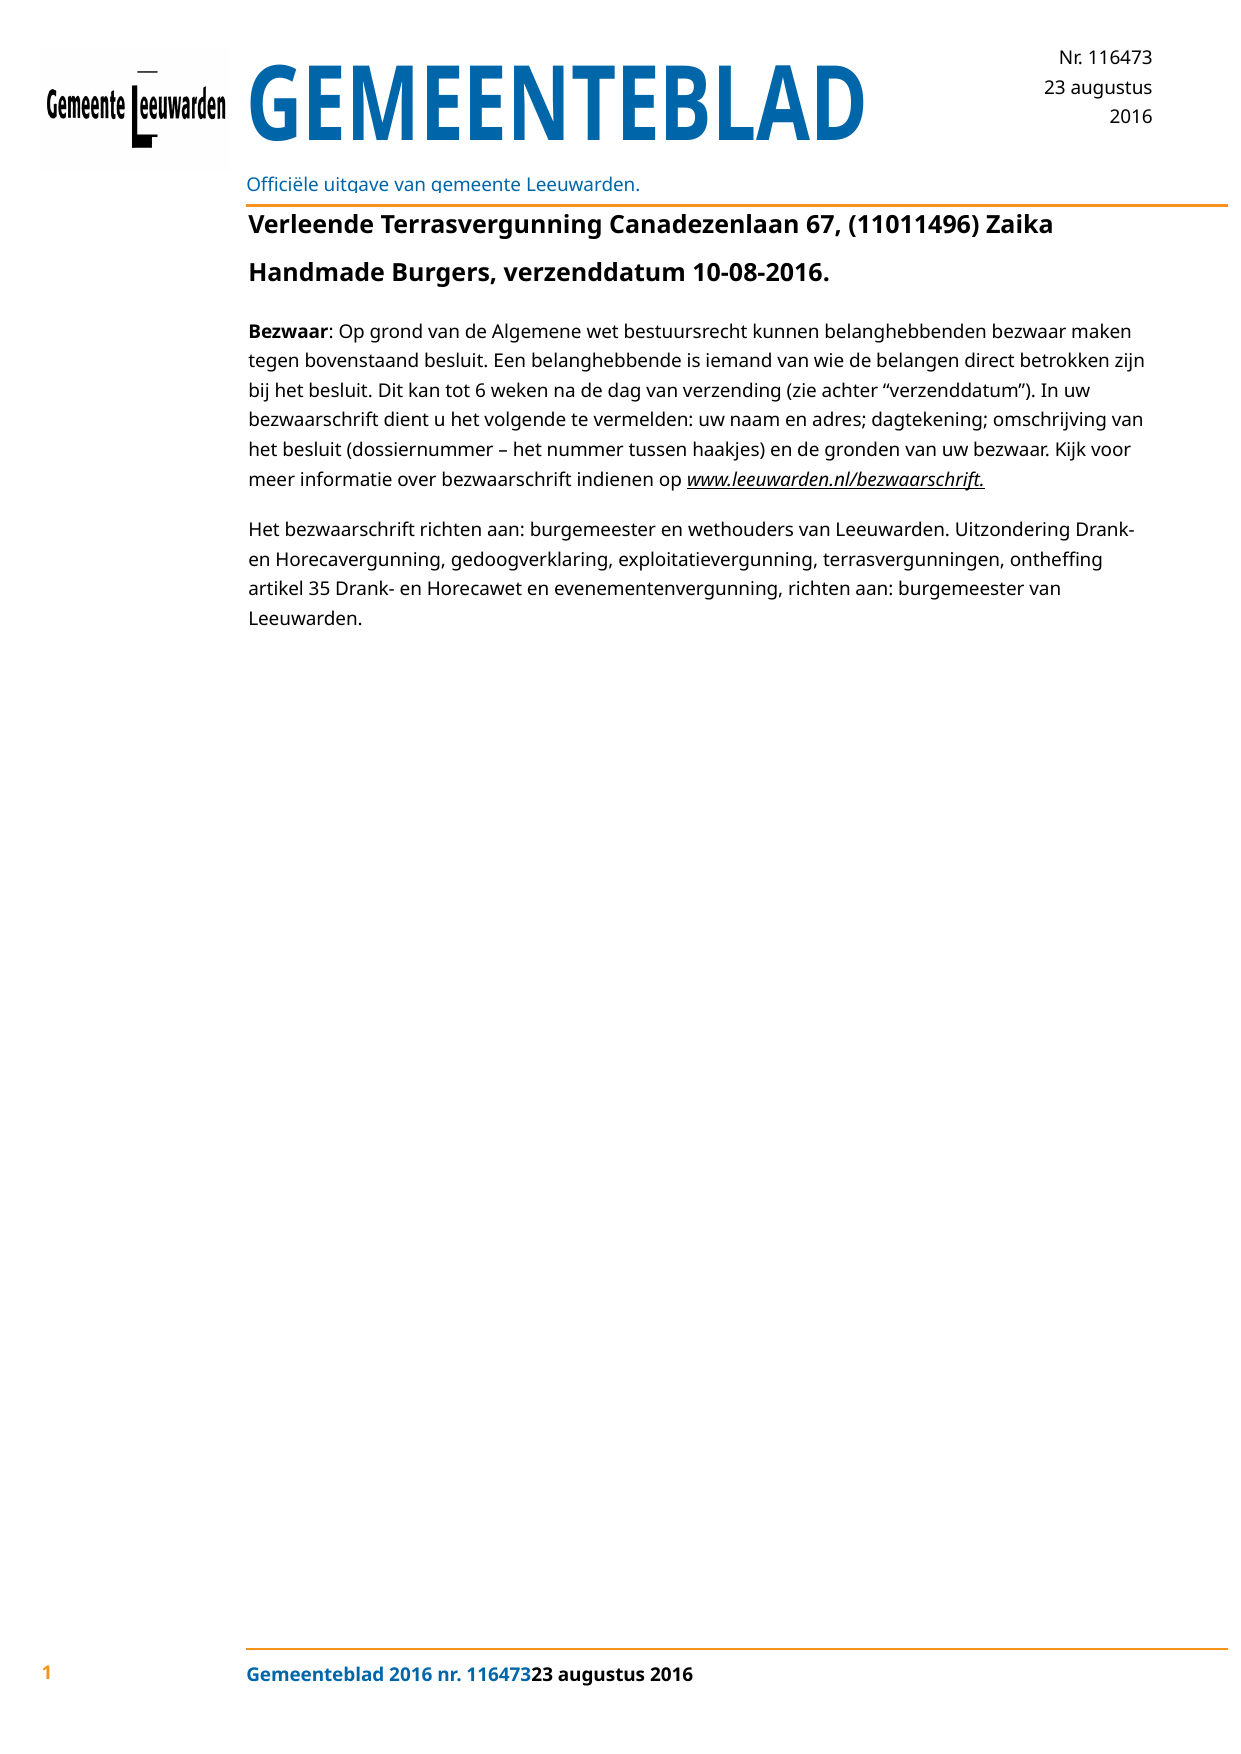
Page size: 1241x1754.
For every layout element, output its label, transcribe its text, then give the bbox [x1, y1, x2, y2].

picture [41, 47, 231, 172]
text Verleende Terrasvergunning Canadezenlaan 67, (11011496) Zaika Handmade Burgers, verzenddatum 10-08-2016. [248, 207, 1152, 288]
text Het bezwaarschrift richten aan: burgemeester en wethouders van Leeuwarden. Uitzondering Drank- en Horecavergunning, gedoogverklaring, exploitatievergunning, terrasvergunningen, ontheffing artikel 35 Drank- en Horecawet en evenementenvergunning, richten aan: burgemeester van Leeuwarden. [248, 516, 1152, 631]
text Bezwaar: Op grond van de Algemene wet bestuursrecht kunnen belanghebbenden bezwaar maken tegen bovenstaand besluit. Een belanghebbende is iemand van wie de belangen direct betrokken zijn bij het besluit. Dit kan tot 6 weken na de dag van verzending (zie achter “verzenddatum”). In uw bezwaarschrift dient u het volgende te vermelden: uw naam en adres; dagtekening; omschrijving van het besluit (dossiernummer – het nummer tussen haakjes) en de gronden van uw bezwaar. Kijk voor meer informatie over bezwaarschrift indienen op www.leeuwarden.nl/bezwaarschrift. [248, 318, 1152, 492]
